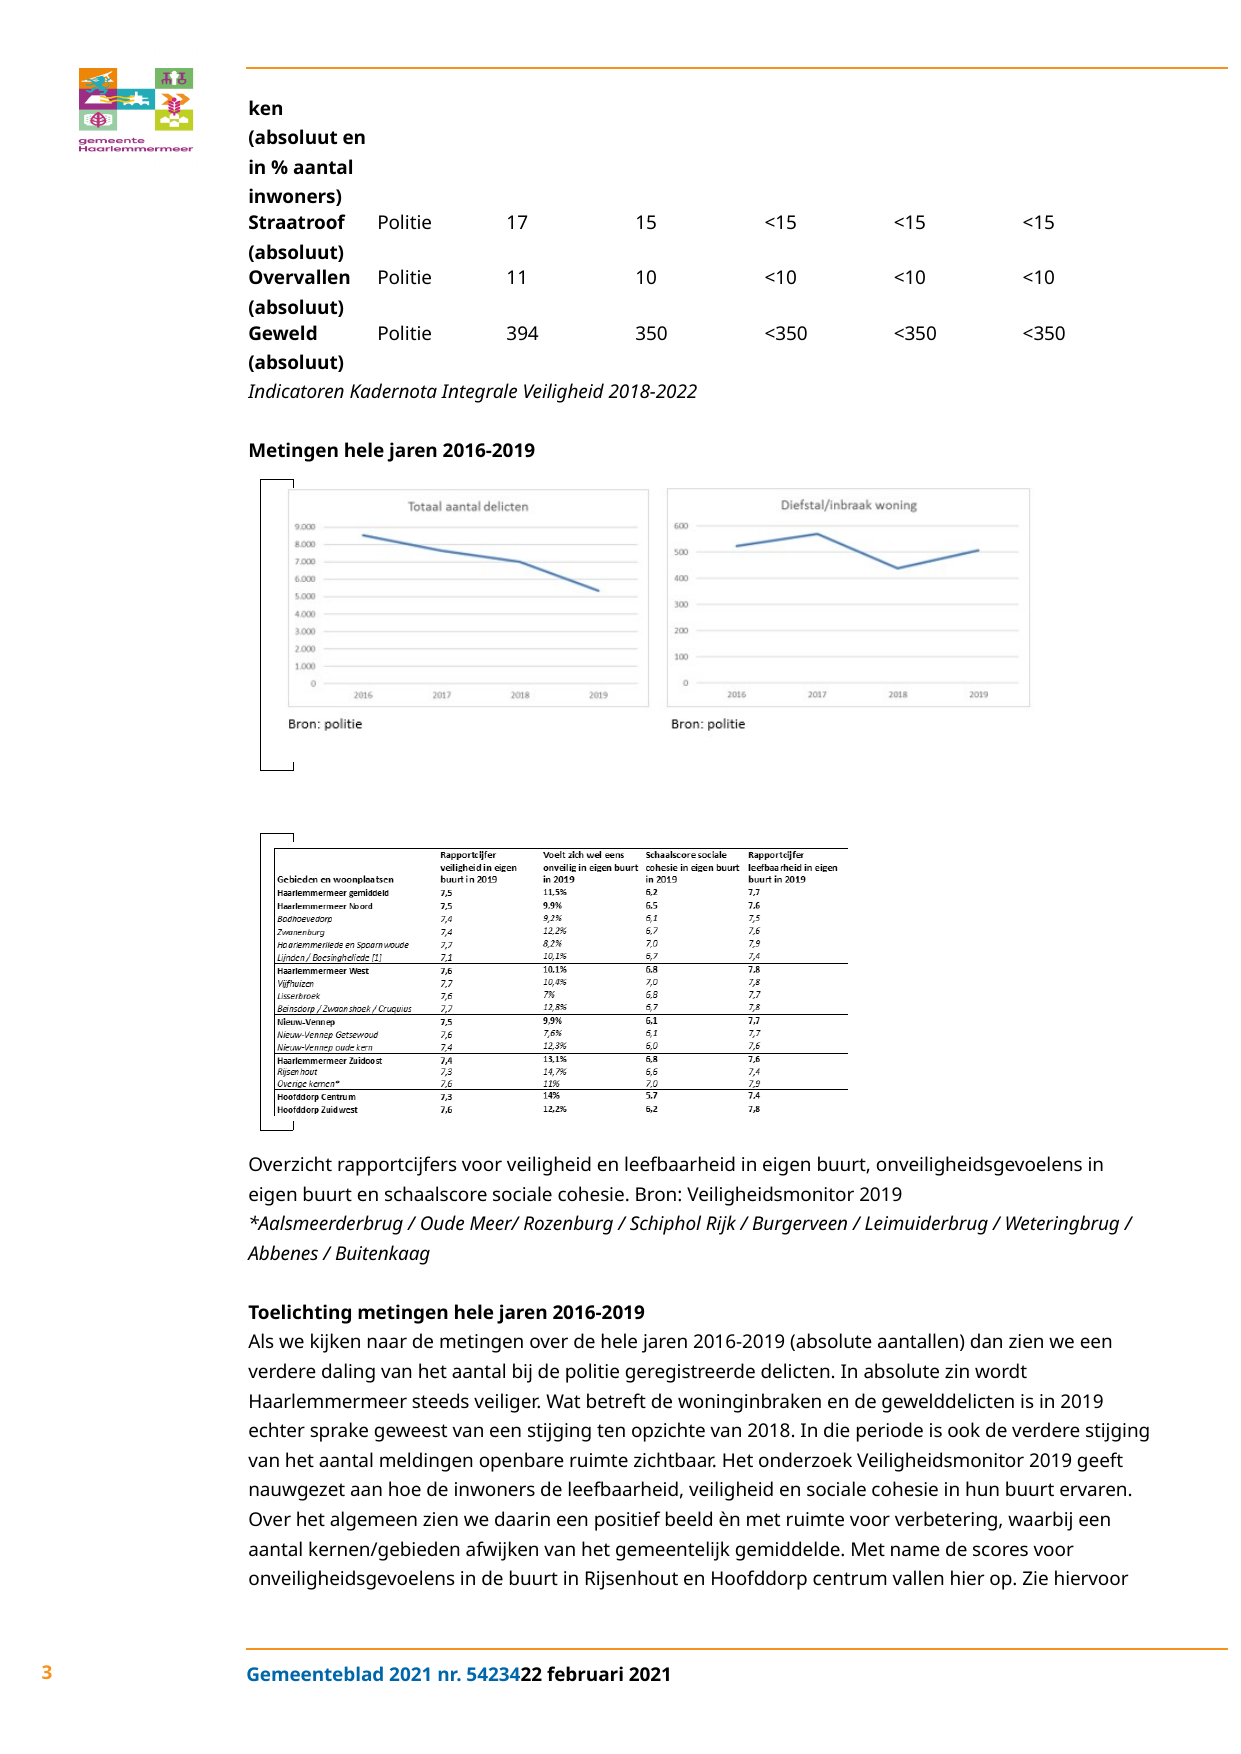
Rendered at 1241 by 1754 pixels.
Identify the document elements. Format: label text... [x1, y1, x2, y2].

table_cell [1023, 95, 1152, 209]
table_cell Politie [377, 320, 506, 375]
table_cell 10 [635, 265, 764, 320]
table_cell <10 [764, 265, 893, 320]
text Overzicht rapportcijfers voor veiligheid en leefbaarheid in eigen buurt, onveiligheidsgevoelens in eigen buurt en schaalscore sociale cohesie. Bron: Veiligheidsmonitor 2019 [248, 1151, 1152, 1207]
table_cell <15 [894, 209, 1022, 264]
text Indicatoren Kadernota Integrale Veiligheid 2018-2022 [248, 378, 1152, 404]
table_cell Politie [377, 265, 506, 320]
table_cell Straatroof (absoluut) [248, 209, 377, 264]
table_cell <10 [1023, 265, 1152, 320]
table_cell [635, 95, 764, 209]
table_cell Politie [377, 209, 506, 264]
text Metingen hele jaren 2016-2019 [248, 438, 1152, 463]
table_cell 394 [506, 320, 635, 375]
table_cell [764, 95, 893, 209]
table_cell <15 [1023, 209, 1152, 264]
table_cell 17 [506, 209, 635, 264]
table_cell [894, 95, 1022, 209]
table_cell [377, 95, 506, 209]
text Als we kijken naar de metingen over de hele jaren 2016-2019 (absolute aantallen) dan zien we een verdere daling van het aantal bij de politie geregistreerde delicten. In absolute zin wordt Haarlemmermeer steeds veiliger. Wat betreft de woninginbraken en de gewelddelicten is in 2019 echter sprake geweest van een stijging ten opzichte van 2018. In die periode is ook de verdere stijging van het aantal meldingen openbare ruimte zichtbaar. Het onderzoek Veiligheidsmonitor 2019 geeft nauwgezet aan hoe de inwoners de leefbaarheid, veiligheid en sociale cohesie in hun buurt ervaren. Over het algemeen zien we daarin een positief beeld èn met ruimte voor verbetering, waarbij een aantal kernen/gebieden afwijken van het gemeentelijk gemiddelde. Met name de scores voor onveiligheidsgevoelens in de buurt in Rijsenhout en Hoofddorp centrum vallen hier op. Zie hiervoor [248, 1329, 1152, 1591]
table_cell Geweld (absoluut) [248, 320, 377, 375]
table_cell 350 [635, 320, 764, 375]
table_cell Overvallen (absoluut) [248, 265, 377, 320]
table_cell <350 [1023, 320, 1152, 375]
picture [41, 47, 231, 172]
table_cell <350 [894, 320, 1022, 375]
text Toelichting metingen hele jaren 2016-2019 [248, 1299, 1152, 1325]
text *Aalsmeerderbrug / Oude Meer/ Rozenburg / Schiphol Rijk / Burgerveen / Leimuiderbrug / Weteringbrug / Abbenes / Buitenkaag [248, 1210, 1152, 1266]
table_cell <350 [764, 320, 893, 375]
table_cell <15 [764, 209, 893, 264]
table_cell 11 [506, 265, 635, 320]
picture [268, 842, 860, 1121]
picture [268, 488, 1067, 762]
table_cell ken (absoluut en in % aantal inwoners) [248, 95, 377, 209]
table_cell [506, 95, 635, 209]
table_cell 15 [635, 209, 764, 264]
table_cell <10 [894, 265, 1022, 320]
